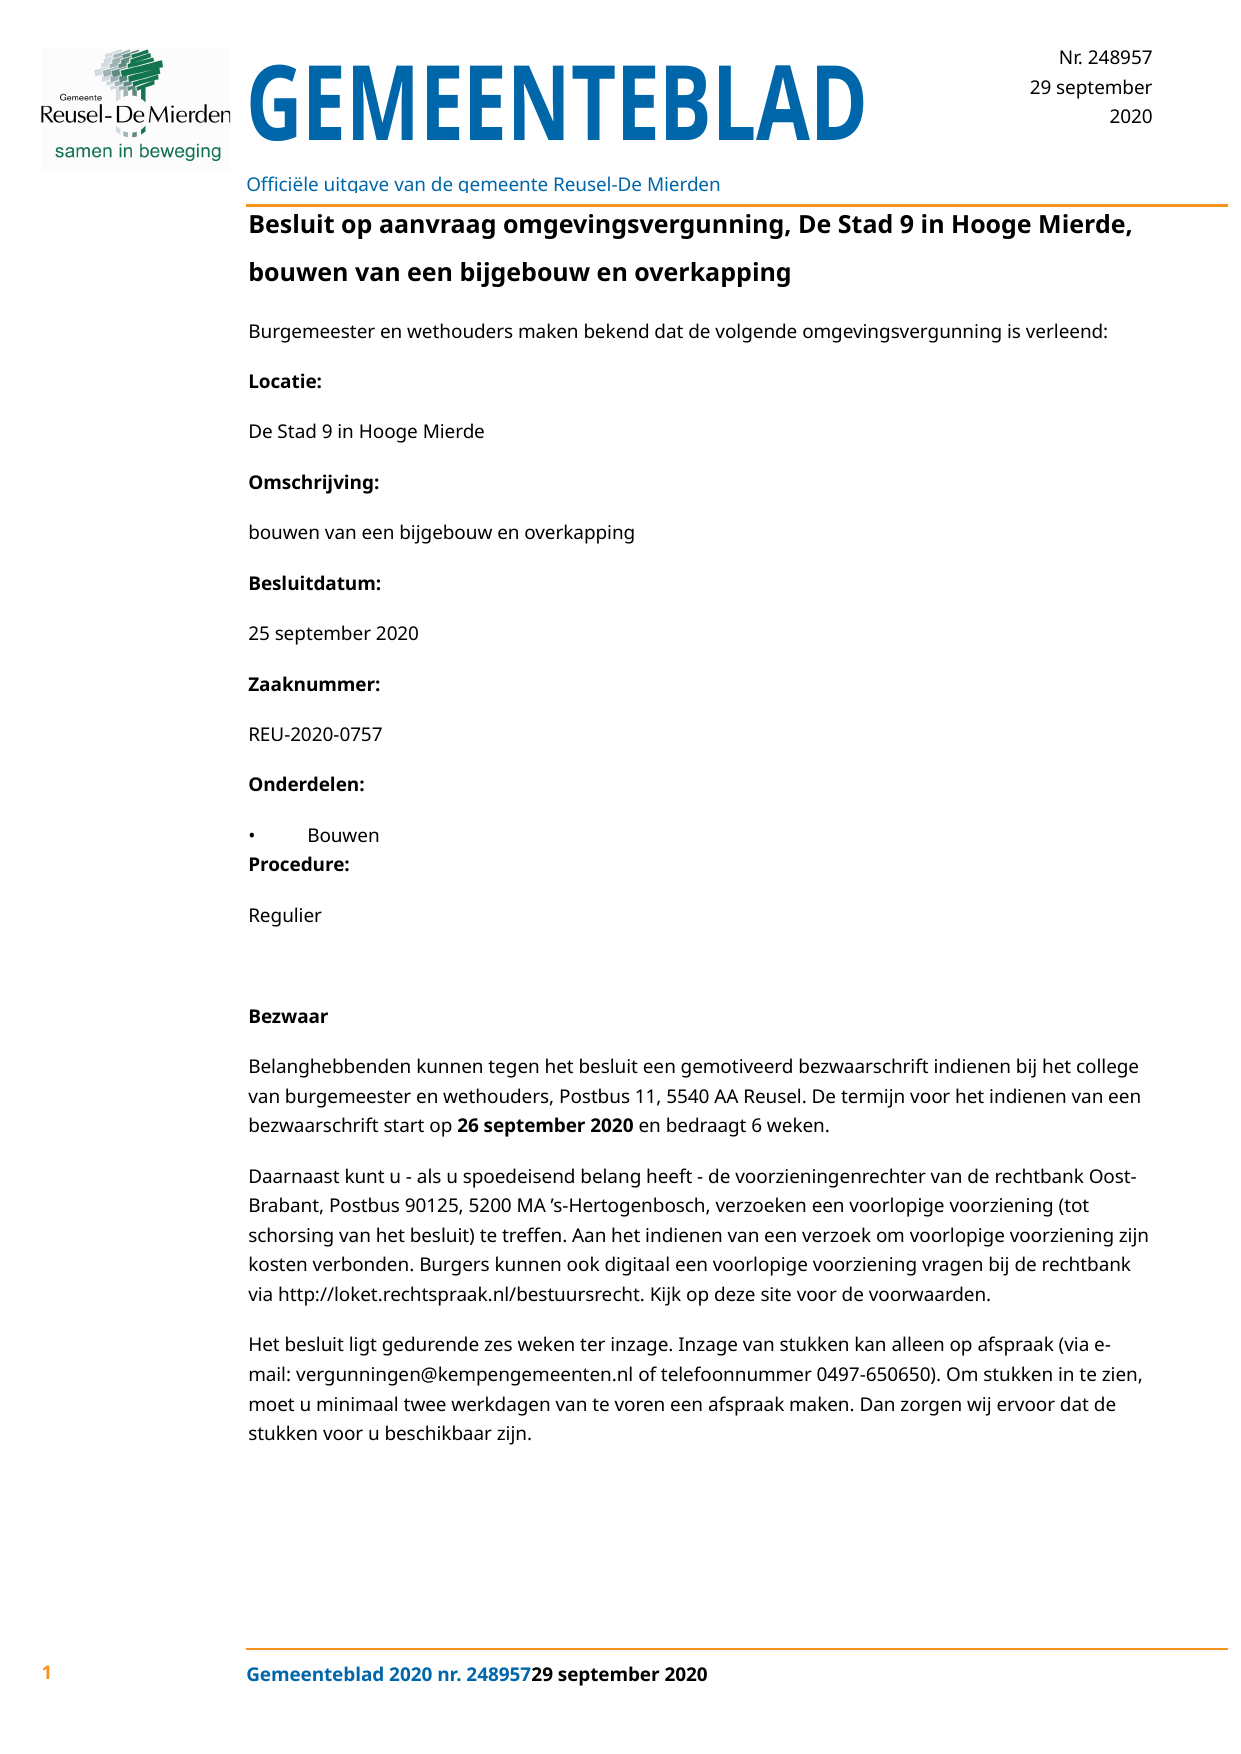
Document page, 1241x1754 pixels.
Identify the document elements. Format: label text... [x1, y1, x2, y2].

text Onderdelen: [248, 772, 1152, 797]
text Regulier [248, 902, 1152, 928]
text De Stad 9 in Hooge Mierde [248, 419, 1152, 444]
text Daarnaast kunt u - als u spoedeisend belang heeft - de voorzieningenrechter van de rechtbank Oost-Brabant, Postbus 90125, 5200 MA ’s-Hertogenbosch, verzoeken een voorlopige voorziening (tot schorsing van het besluit) te treffen. Aan het indienen van een verzoek om voorlopige voorziening zijn kosten verbonden. Burgers kunnen ook digitaal een voorlopige voorziening vragen bij de rechtbank via http://loket.rechtspraak.nl/bestuursrecht. Kijk op deze site voor de voorwaarden. [248, 1163, 1152, 1307]
text Besluit op aanvraag omgevingsvergunning, De Stad 9 in Hooge Mierde, bouwen van een bijgebouw en overkapping [248, 207, 1152, 288]
text Belanghebbenden kunnen tegen het besluit een gemotiveerd bezwaarschrift indienen bij het college van burgemeester en wethouders, Postbus 11, 5540 AA Reusel. De termijn voor het indienen van een bezwaarschrift start op 26 september 2020 en bedraagt 6 weken. [248, 1053, 1152, 1138]
text Zaaknummer: [248, 671, 1152, 697]
text Locatie: [248, 368, 1152, 394]
text REU-2020-0757 [248, 721, 1152, 747]
text 25 september 2020 [248, 620, 1152, 646]
text Bezwaar [248, 1003, 1152, 1029]
text Burgemeester en wethouders maken bekend dat de volgende omgevingsvergunning is verleend: [248, 318, 1152, 344]
text Omschrijving: [248, 469, 1152, 495]
list Bouwen [248, 822, 1152, 848]
text bouwen van een bijgebouw en overkapping [248, 519, 1152, 545]
text Het besluit ligt gedurende zes weken ter inzage. Inzage van stukken kan alleen op afspraak (via e-mail: vergunningen@kempengemeenten.nl of telefoonnummer 0497-650650). Om stukken in te zien, moet u minimaal twee werkdagen van te voren een afspraak maken. Dan zorgen wij ervoor dat de stukken voor u beschikbaar zijn. [248, 1332, 1152, 1446]
text Besluitdatum: [248, 570, 1152, 596]
text Procedure: [248, 852, 1152, 877]
picture [41, 47, 231, 172]
